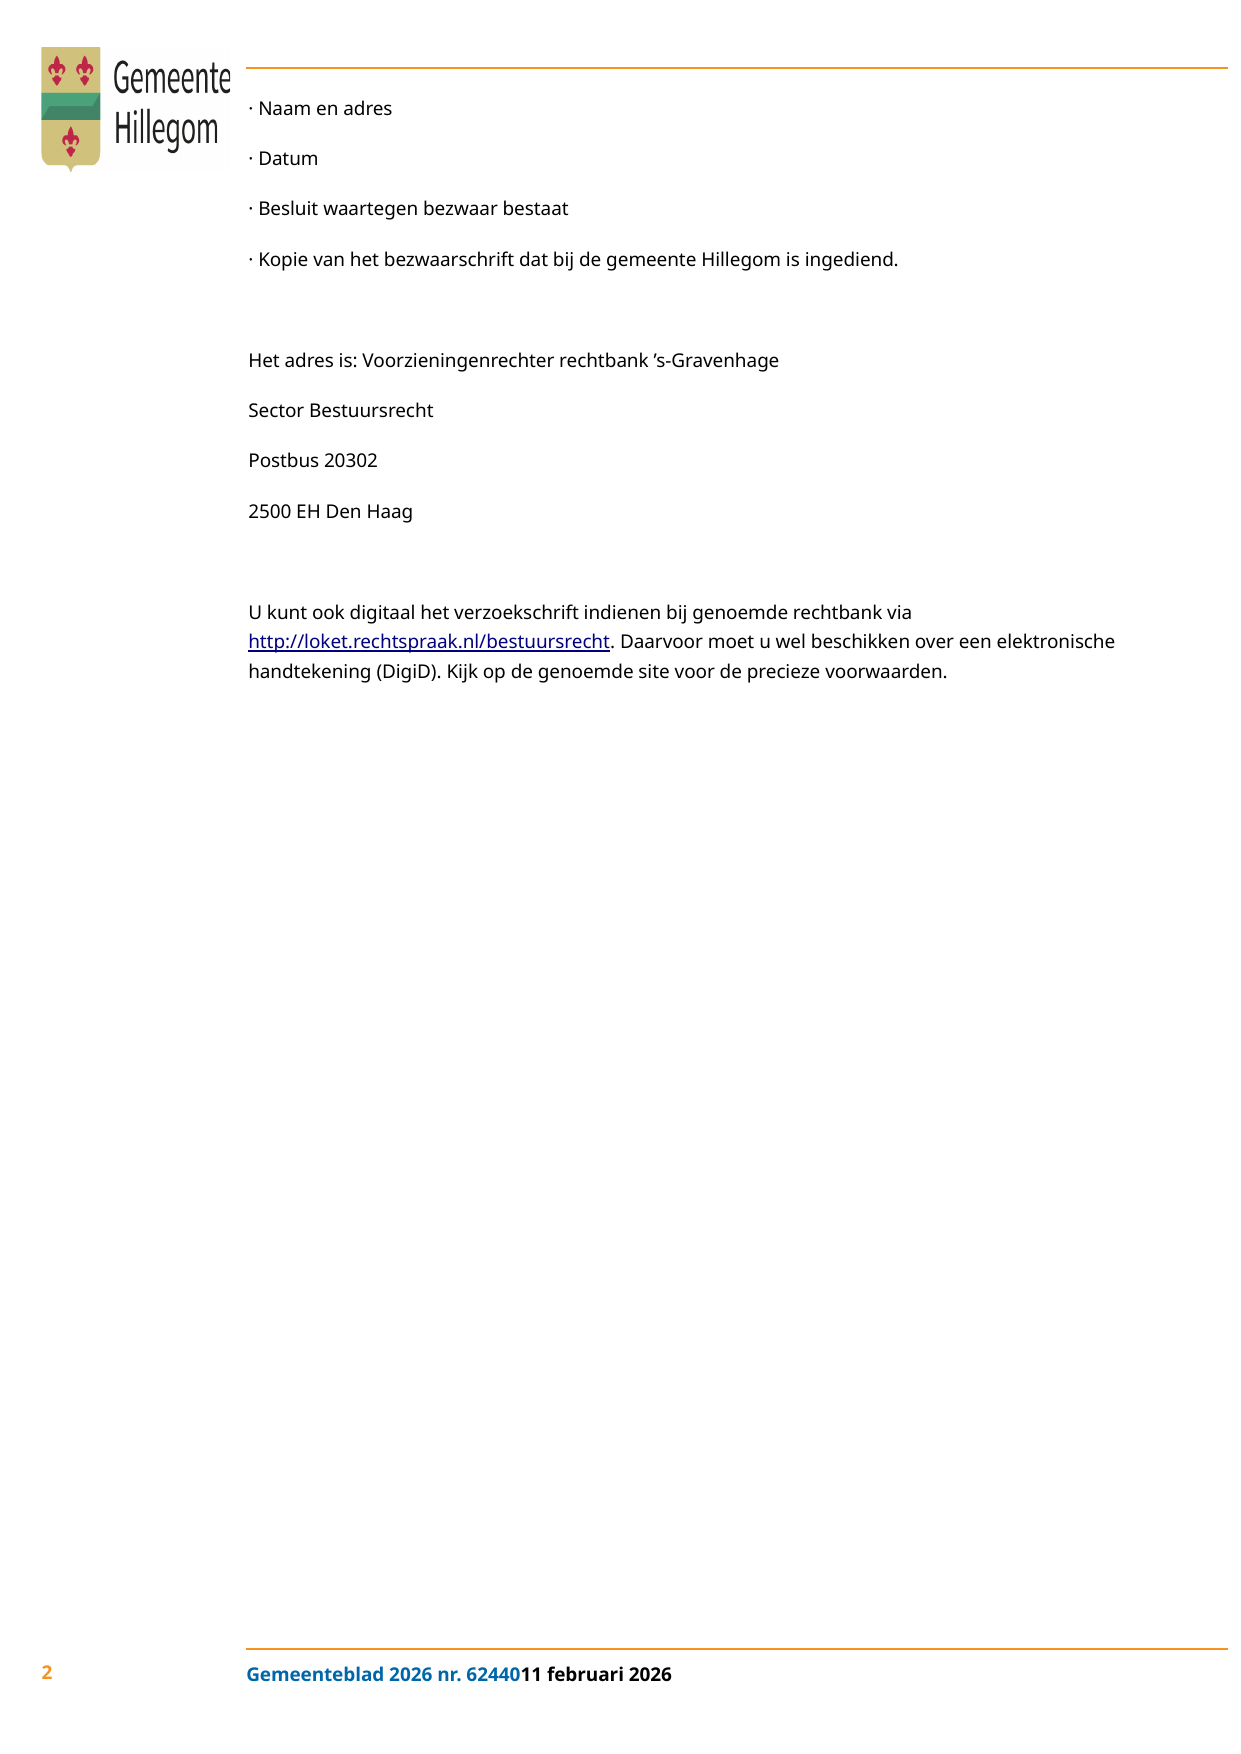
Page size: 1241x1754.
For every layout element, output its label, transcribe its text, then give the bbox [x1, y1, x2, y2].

text Het adres is: Voorzieningenrechter rechtbank ’s-Gravenhage [248, 347, 1152, 373]
text Sector Bestuursrecht [248, 397, 1152, 423]
text · Besluit waartegen bezwaar bestaat [248, 196, 1152, 221]
text · Datum [248, 145, 1152, 171]
picture [41, 47, 231, 172]
text Postbus 20302 [248, 448, 1152, 473]
text · Naam en adres [248, 95, 1152, 121]
text U kunt ook digitaal het verzoekschrift indienen bij genoemde rechtbank via http://loket.rechtspraak.nl/bestuursrecht. Daarvoor moet u wel beschikken over een elektronische handtekening (DigiD). Kijk op de genoemde site voor de precieze voorwaarden. [248, 599, 1152, 684]
text 2500 EH Den Haag [248, 498, 1152, 524]
text · Kopie van het bezwaarschrift dat bij de gemeente Hillegom is ingediend. [248, 246, 1152, 272]
